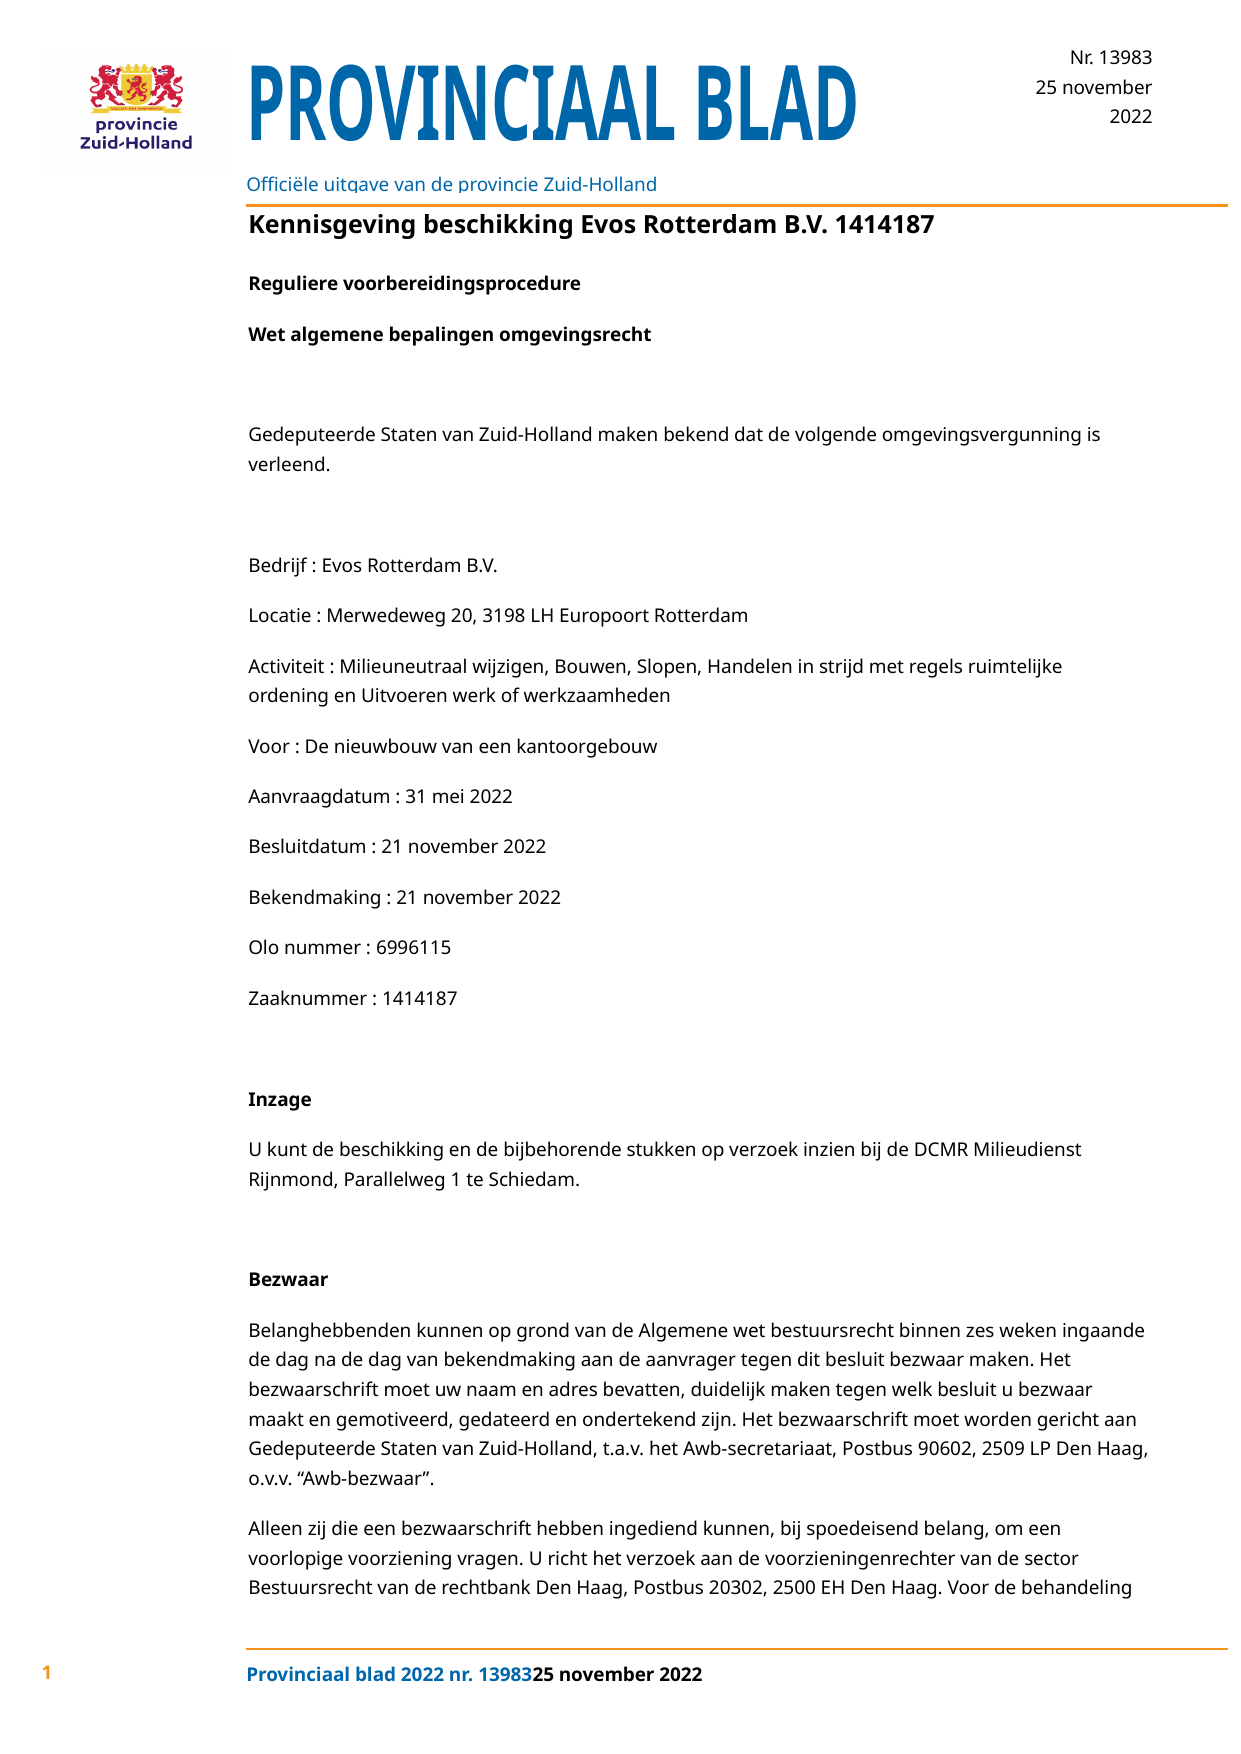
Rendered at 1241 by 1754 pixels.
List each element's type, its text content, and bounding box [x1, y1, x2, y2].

text Belanghebbenden kunnen op grond van de Algemene wet bestuursrecht binnen zes weken ingaande de dag na de dag van bekendmaking aan de aanvrager tegen dit besluit bezwaar maken. Het bezwaarschrift moet uw naam en adres bevatten, duidelijk maken tegen welk besluit u bezwaar maakt en gemotiveerd, gedateerd en ondertekend zijn. Het bezwaarschrift moet worden gericht aan Gedeputeerde Staten van Zuid-Holland, t.a.v. het Awb-secretariaat, Postbus 90602, 2509 LP Den Haag, o.v.v. “Awb-bezwaar”. [248, 1317, 1152, 1491]
text Bekendmaking : 21 november 2022 [248, 884, 1152, 910]
text Alleen zij die een bezwaarschrift hebben ingediend kunnen, bij spoedeisend belang, om een voorlopige voorziening vragen. U richt het verzoek aan de voorzieningenrechter van de sector Bestuursrecht van de rechtbank Den Haag, Postbus 20302, 2500 EH Den Haag. Voor de behandeling [248, 1515, 1152, 1600]
text Olo nummer : 6996115 [248, 934, 1152, 960]
text Aanvraagdatum : 31 mei 2022 [248, 783, 1152, 809]
text Gedeputeerde Staten van Zuid-Holland maken bekend dat de volgende omgevingsvergunning is verleend. [248, 422, 1152, 477]
text Activiteit : Milieuneutraal wijzigen, Bouwen, Slopen, Handelen in strijd met regels ruimtelijke ordening en Uitvoeren werk of werkzaamheden [248, 653, 1152, 708]
text Locatie : Merwedeweg 20, 3198 LH Europoort Rotterdam [248, 602, 1152, 628]
text Voor : De nieuwbouw van een kantoorgebouw [248, 733, 1152, 758]
text Kennisgeving beschikking Evos Rotterdam B.V. 1414187 [248, 207, 1152, 241]
text Besluitdatum : 21 november 2022 [248, 834, 1152, 859]
text Bedrijf : Evos Rotterdam B.V. [248, 552, 1152, 578]
text Zaaknummer : 1414187 [248, 985, 1152, 1011]
text Bezwaar [248, 1267, 1152, 1292]
text Reguliere voorbereidingsprocedure [248, 270, 1152, 296]
text U kunt de beschikking en de bijbehorende stukken op verzoek inzien bij de DCMR Milieudienst Rijnmond, Parallelweg 1 te Schiedam. [248, 1136, 1152, 1191]
text Inzage [248, 1086, 1152, 1111]
picture [41, 47, 231, 172]
text Wet algemene bepalingen omgevingsrecht [248, 321, 1152, 346]
